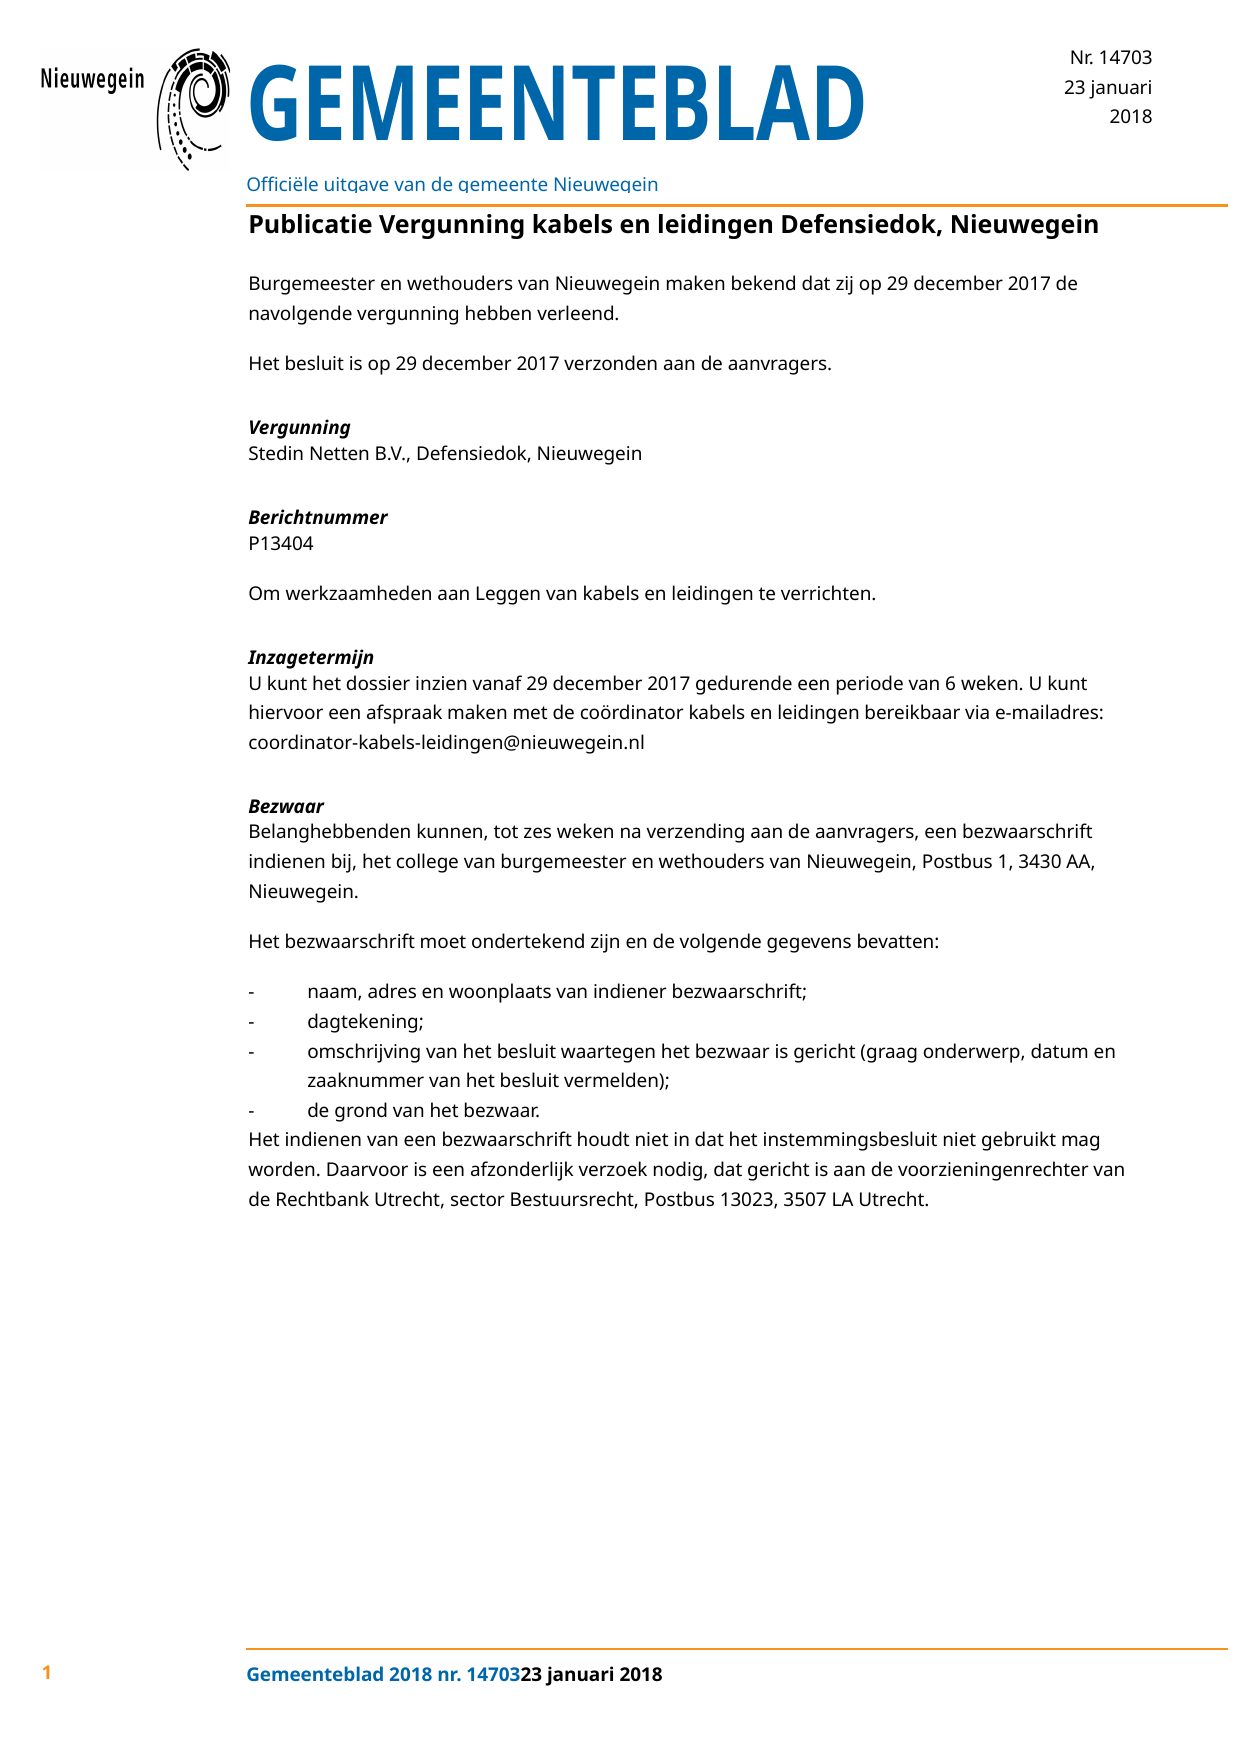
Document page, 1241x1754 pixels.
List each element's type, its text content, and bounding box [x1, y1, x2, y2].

list de grond van het bezwaar. [248, 1097, 1152, 1123]
list omschrijving van het besluit waartegen het bezwaar is gericht (graag onderwerp, datum en zaaknummer van het besluit vermelden); [248, 1038, 1152, 1093]
text Het indienen van een bezwaarschrift houdt niet in dat het instemmingsbesluit niet gebruikt mag worden. Daarvoor is een afzonderlijk verzoek nodig, dat gericht is aan de voorzieningenrechter van de Rechtbank Utrecht, sector Bestuursrecht, Postbus 13023, 3507 LA Utrecht. [248, 1127, 1152, 1211]
text Bezwaar [248, 793, 1152, 819]
text Belanghebbenden kunnen, tot zes weken na verzending aan de aanvragers, een bezwaarschrift indienen bij, het college van burgemeester en wethouders van Nieuwegein, Postbus 1, 3430 AA, Nieuwegein. [248, 819, 1152, 903]
text Om werkzaamheden aan Leggen van kabels en leidingen te verrichten. [248, 580, 1152, 606]
text Inzagetermijn [248, 644, 1152, 670]
text U kunt het dossier inzien vanaf 29 december 2017 gedurende een periode van 6 weken. U kunt hiervoor een afspraak maken met de coördinator kabels en leidingen bereikbaar via e-mailadres: coordinator-kabels-leidingen@nieuwegein.nl [248, 670, 1152, 755]
list dagtekening; [248, 1008, 1152, 1034]
text Stedin Netten B.V., Defensiedok, Nieuwegein [248, 440, 1152, 466]
text Publicatie Vergunning kabels en leidingen Defensiedok, Nieuwegein [248, 207, 1152, 241]
list naam, adres en woonplaats van indiener bezwaarschrift; [248, 979, 1152, 1004]
text Het besluit is op 29 december 2017 verzonden aan de aanvragers. [248, 350, 1152, 376]
text Vergunning [248, 414, 1152, 440]
picture [41, 47, 231, 172]
text Berichtnummer [248, 504, 1152, 530]
text Het bezwaarschrift moet ondertekend zijn en de volgende gegevens bevatten: [248, 928, 1152, 954]
text Burgemeester en wethouders van Nieuwegein maken bekend dat zij op 29 december 2017 de navolgende vergunning hebben verleend. [248, 270, 1152, 326]
text P13404 [248, 530, 1152, 555]
